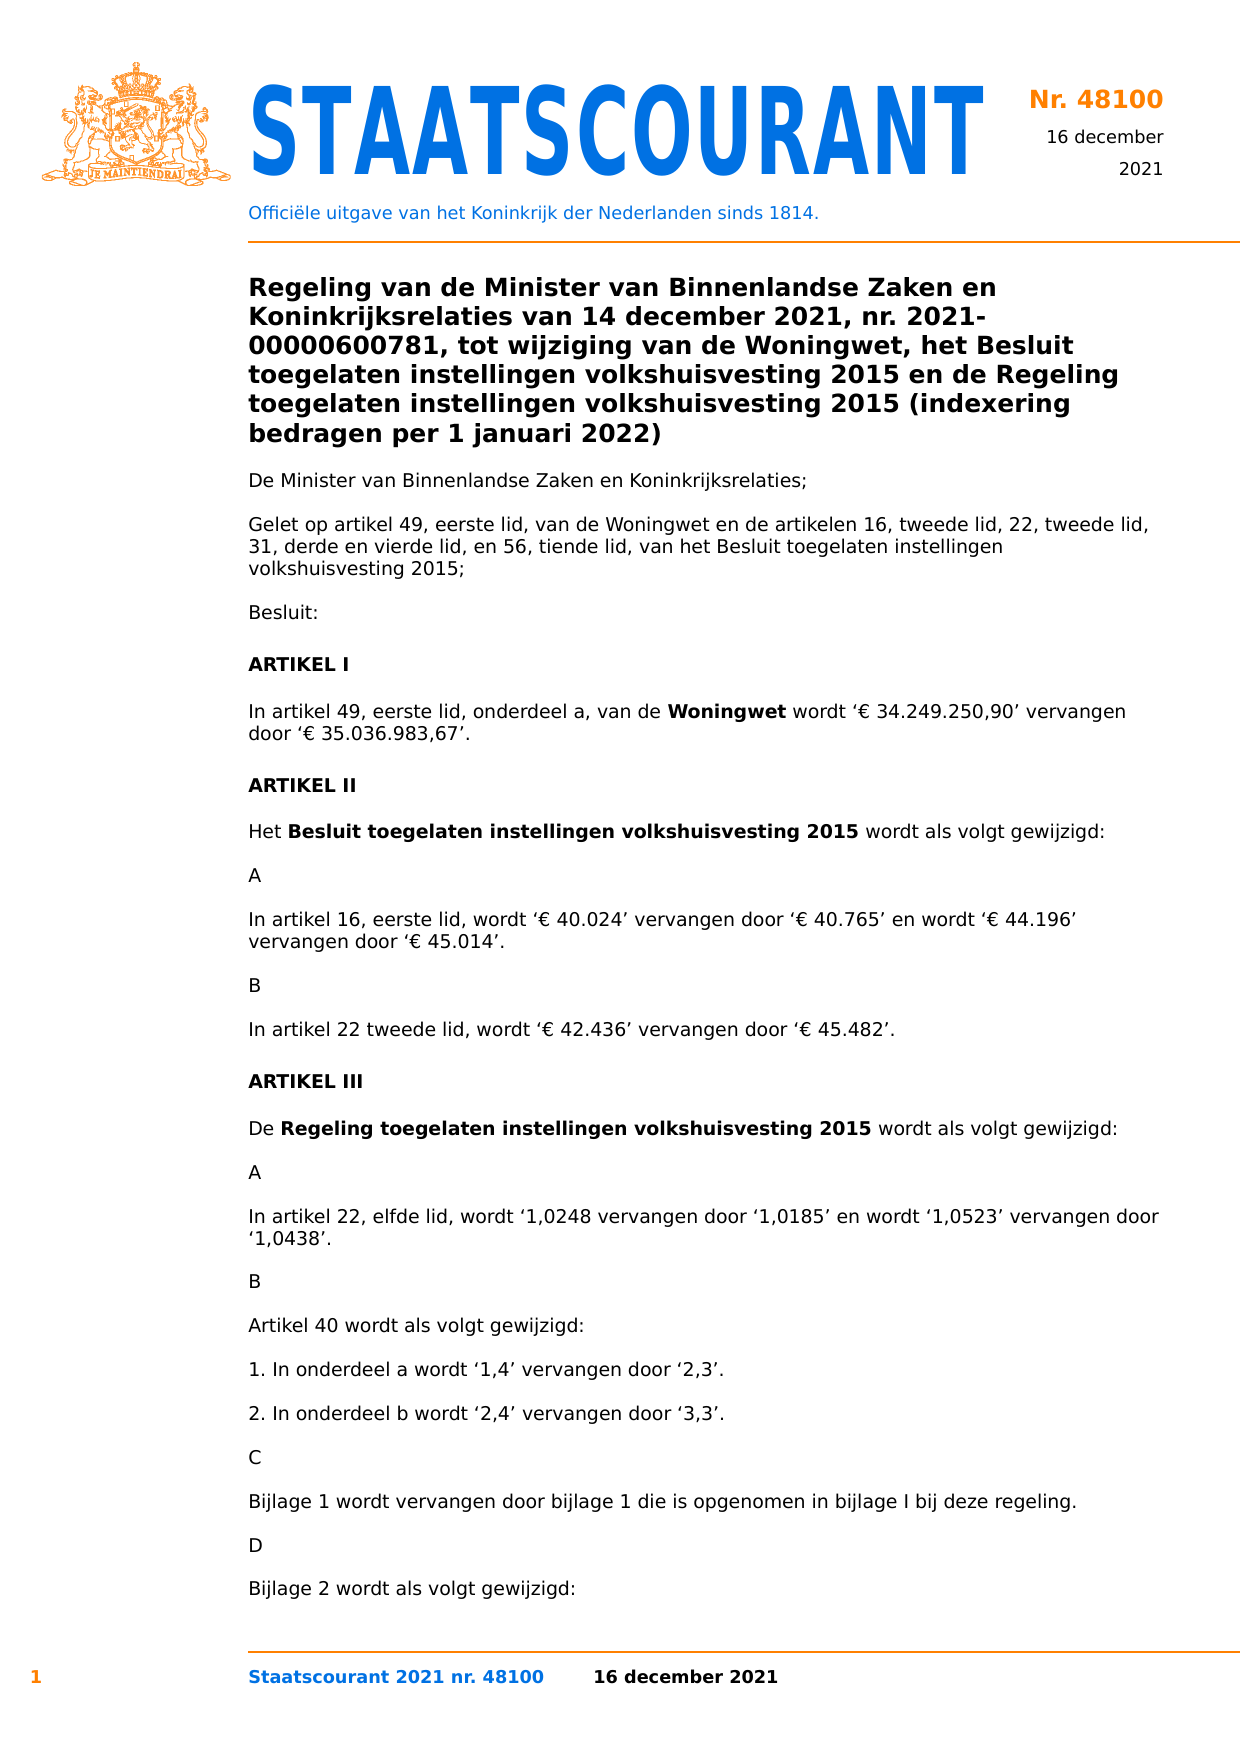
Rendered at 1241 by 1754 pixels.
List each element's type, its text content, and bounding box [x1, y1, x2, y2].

table_cell 2021 [998, 153, 1240, 203]
text C [248, 1447, 1163, 1469]
text B [248, 1271, 1163, 1293]
picture [41, 62, 231, 186]
table_cell Officiële uitgave van het Koninkrijk der Nederlanden sinds 1814. [248, 203, 1240, 241]
text Besluit: [248, 602, 1163, 623]
text In artikel 22 tweede lid, wordt ‘€ 42.436’ vervangen door ‘€ 45.482’. [248, 1019, 1163, 1041]
text Gelet op artikel 49, eerste lid, van de Woningwet en de artikelen 16, tweede lid, 22, tweede lid, 31, derde en vierde lid, en 56, tiende lid, van het Besluit toegelaten instellingen volkshuisvesting 2015; [248, 514, 1163, 580]
text Bijlage 2 wordt als volgt gewijzigd: [248, 1578, 1163, 1600]
table_header [25, 62, 248, 241]
text D [248, 1534, 1163, 1556]
text A [248, 1162, 1163, 1184]
table_header STAATSCOURANT [248, 62, 998, 203]
text 2. In onderdeel b wordt ‘2,4’ vervangen door ‘3,3’. [248, 1403, 1163, 1425]
text In artikel 22, elfde lid, wordt ‘1,0248 vervangen door ‘1,0185’ en wordt ‘1,0523’ vervangen door ‘1,0438’. [248, 1206, 1163, 1249]
subtitle ARTIKEL II [248, 774, 1163, 796]
text Het Besluit toegelaten instellingen volkshuisvesting 2015 wordt als volgt gewijzigd: [248, 821, 1163, 843]
table_header Nr. 48100 [998, 62, 1240, 121]
text In artikel 49, eerste lid, onderdeel a, van de Woningwet wordt ‘€ 34.249.250,90’ vervangen door ‘€ 35.036.983,67’. [248, 701, 1163, 744]
text In artikel 16, eerste lid, wordt ‘€ 40.024’ vervangen door ‘€ 40.765’ en wordt ‘€ 44.196’ vervangen door ‘€ 45.014’. [248, 909, 1163, 953]
subtitle ARTIKEL III [248, 1071, 1163, 1093]
text De Minister van Binnenlandse Zaken en Koninkrijksrelaties; [248, 470, 1163, 492]
subtitle ARTIKEL I [248, 653, 1163, 676]
text Bijlage 1 wordt vervangen door bijlage 1 die is opgenomen in bijlage I bij deze regeling. [248, 1491, 1163, 1513]
subtitle Regeling van de Minister van Binnenlandse Zaken en Koninkrijksrelaties van 14 december 2021, nr. 2021-00000600781, tot wijziging van de Woningwet, het Besluit toegelaten instellingen volkshuisvesting 2015 en de Regeling toegelaten instellingen volkshuisvesting 2015 (indexering bedragen per 1 januari 2022) [248, 273, 1163, 448]
text A [248, 865, 1163, 887]
text De Regeling toegelaten instellingen volkshuisvesting 2015 wordt als volgt gewijzigd: [248, 1118, 1163, 1140]
text B [248, 975, 1163, 997]
text 1. In onderdeel a wordt ‘1,4’ vervangen door ‘2,3’. [248, 1359, 1163, 1381]
text Artikel 40 wordt als volgt gewijzigd: [248, 1315, 1163, 1337]
table_cell 16 december [998, 121, 1240, 153]
